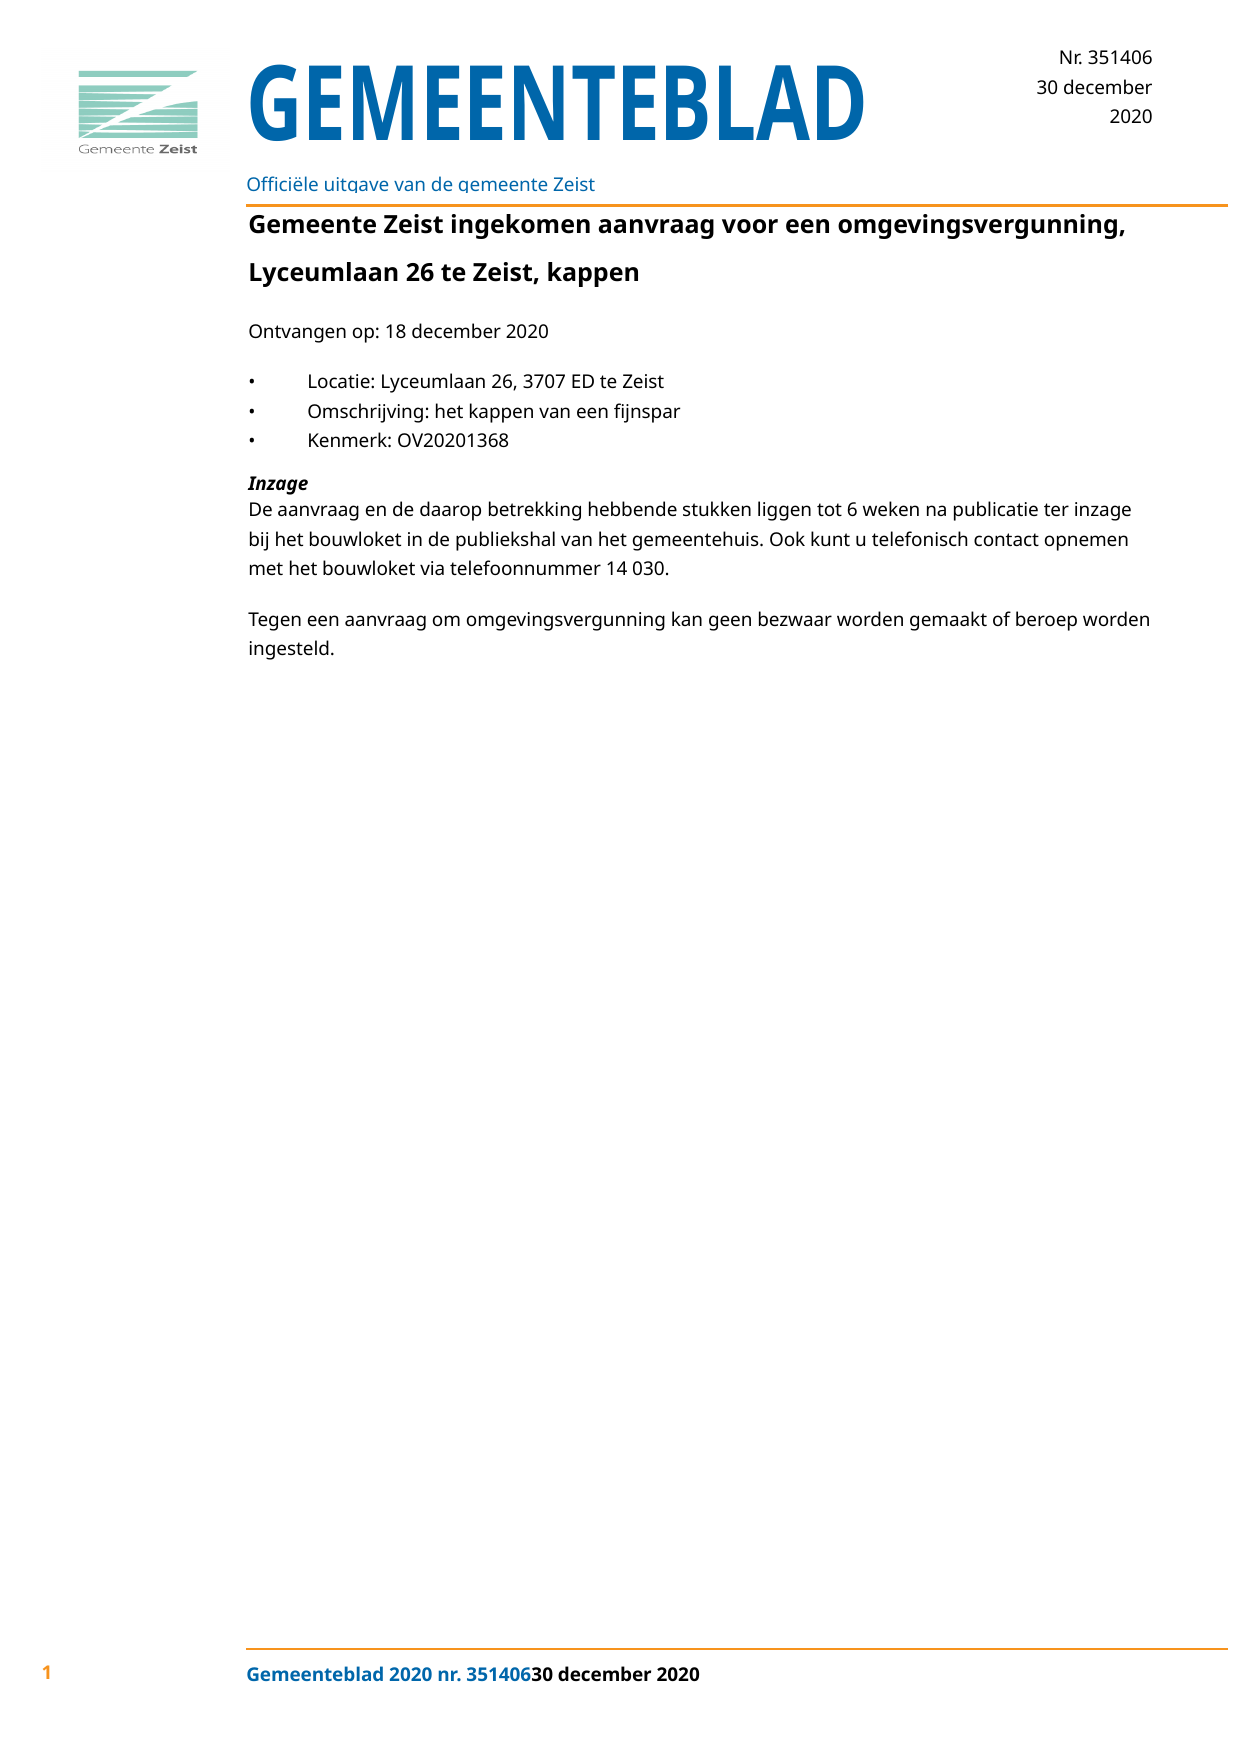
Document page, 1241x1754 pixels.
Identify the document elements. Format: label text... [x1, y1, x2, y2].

list Omschrijving: het kappen van een fijnspar [248, 398, 1152, 424]
picture [41, 47, 231, 172]
text Tegen een aanvraag om omgevingsvergunning kan geen bezwaar worden gemaakt of beroep worden ingesteld. [248, 606, 1152, 661]
text Inzage [248, 471, 1152, 496]
list Kenmerk: OV20201368 [248, 427, 1152, 453]
list Locatie: Lyceumlaan 26, 3707 ED te Zeist [248, 368, 1152, 394]
text De aanvraag en de daarop betrekking hebbende stukken liggen tot 6 weken na publicatie ter inzage bij het bouwloket in de publiekshal van het gemeentehuis. Ook kunt u telefonisch contact opnemen met het bouwloket via telefoonnummer 14 030. [248, 496, 1152, 581]
text Gemeente Zeist ingekomen aanvraag voor een omgevingsvergunning, Lyceumlaan 26 te Zeist, kappen [248, 207, 1152, 288]
text Ontvangen op: 18 december 2020 [248, 318, 1152, 344]
